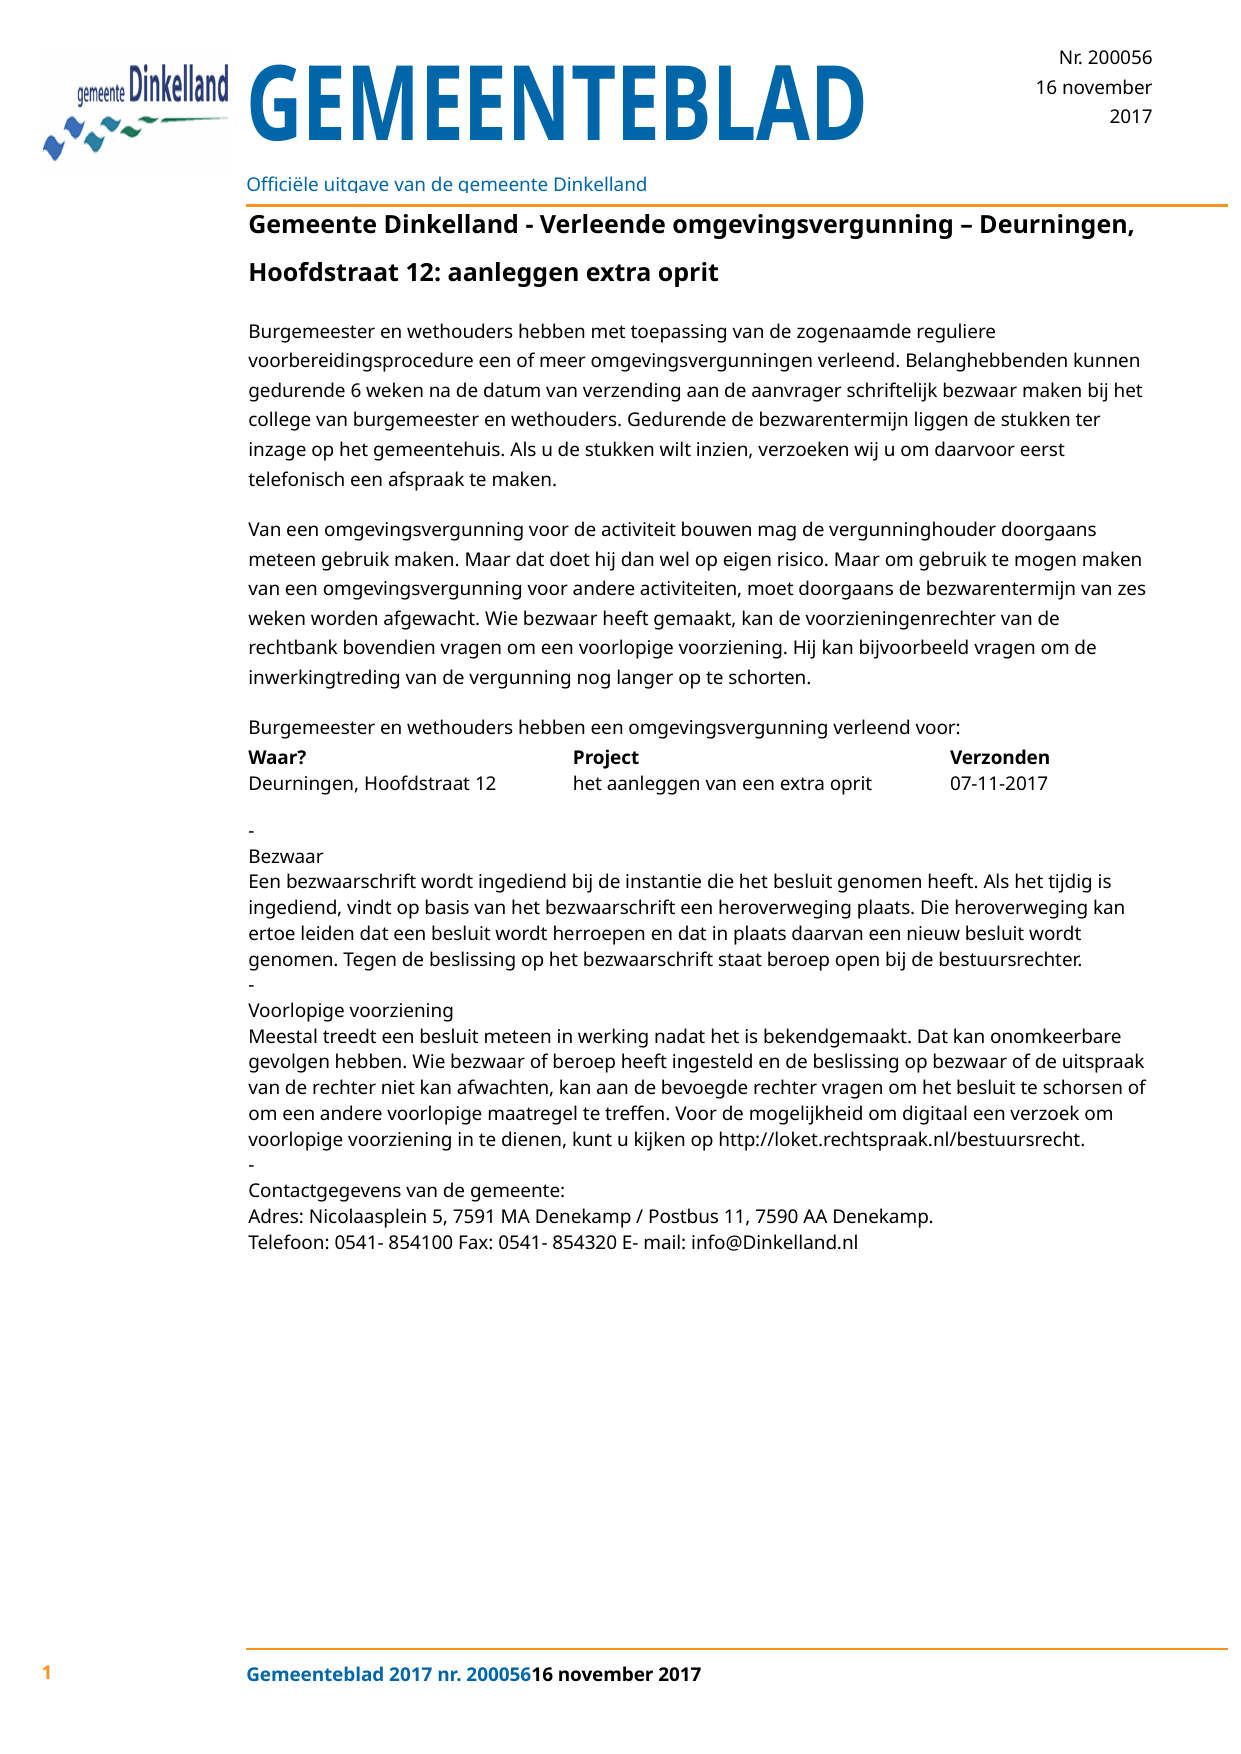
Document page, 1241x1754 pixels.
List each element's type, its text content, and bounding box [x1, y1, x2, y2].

text Contactgegevens van de gemeente: [248, 1177, 1152, 1203]
text Van een omgevingsvergunning voor de activiteit bouwen mag de vergunninghouder doorgaans meteen gebruik maken. Maar dat doet hij dan wel op eigen risico. Maar om gebruik te mogen maken van een omgevingsvergunning voor andere activiteiten, moet doorgaans de bezwarentermijn van zes weken worden afgewacht. Wie bezwaar heeft gemaakt, kan de voorzieningenrechter van de rechtbank bovendien vragen om een voorlopige voorziening. Hij kan bijvoorbeeld vragen om de inwerkingtreding van de vergunning nog langer op te schorten. [248, 516, 1152, 690]
table_cell 07-11-2017 [950, 770, 1152, 796]
text Burgemeester en wethouders hebben met toepassing van de zogenaamde reguliere voorbereidingsprocedure een of meer omgevingsvergunningen verleend. Belanghebbenden kunnen gedurende 6 weken na de datum van verzending aan de aanvrager schriftelijk bezwaar maken bij het college van burgemeester en wethouders. Gedurende de bezwarentermijn liggen de stukken ter inzage op het gemeentehuis. Als u de stukken wilt inzien, verzoeken wij u om daarvoor eerst telefonisch een afspraak te maken. [248, 318, 1152, 492]
table_header Waar? [248, 744, 573, 770]
text Telefoon: 0541- 854100 Fax: 0541- 854320 E- mail: info@Dinkelland.nl [248, 1229, 1152, 1254]
table_cell het aanleggen van een extra oprit [573, 770, 950, 796]
text - [248, 972, 1152, 997]
text - [248, 1152, 1152, 1177]
text Bezwaar [248, 843, 1152, 869]
picture [41, 47, 231, 172]
text Een bezwaarschrift wordt ingediend bij de instantie die het besluit genomen heeft. Als het tijdig is ingediend, vindt op basis van het bezwaarschrift een heroverweging plaats. Die heroverweging kan ertoe leiden dat een besluit wordt herroepen en dat in plaats daarvan een nieuw besluit wordt genomen. Tegen de beslissing op het bezwaarschrift staat beroep open bij de bestuursrechter. [248, 869, 1152, 972]
table_header Project [573, 744, 950, 770]
text Burgemeester en wethouders hebben een omgevingsvergunning verleend voor: [248, 714, 1152, 740]
table_header Verzonden [950, 744, 1152, 770]
text Adres: Nicolaasplein 5, 7591 MA Denekamp / Postbus 11, 7590 AA Denekamp. [248, 1203, 1152, 1229]
text Meestal treedt een besluit meteen in werking nadat het is bekendgemaakt. Dat kan onomkeerbare gevolgen hebben. Wie bezwaar of beroep heeft ingesteld en de beslissing op bezwaar of de uitspraak van de rechter niet kan afwachten, kan aan de bevoegde rechter vragen om het besluit te schorsen of om een andere voorlopige maatregel te treffen. Voor de mogelijkheid om digitaal een verzoek om voorlopige voorziening in te dienen, kunt u kijken op http://loket.rechtspraak.nl/bestuursrecht. [248, 1023, 1152, 1152]
text Voorlopige voorziening [248, 997, 1152, 1023]
table_cell Deurningen, Hoofdstraat 12 [248, 770, 573, 796]
text Gemeente Dinkelland - Verleende omgevingsvergunning – Deurningen, Hoofdstraat 12: aanleggen extra oprit [248, 207, 1152, 288]
text - [248, 817, 1152, 843]
